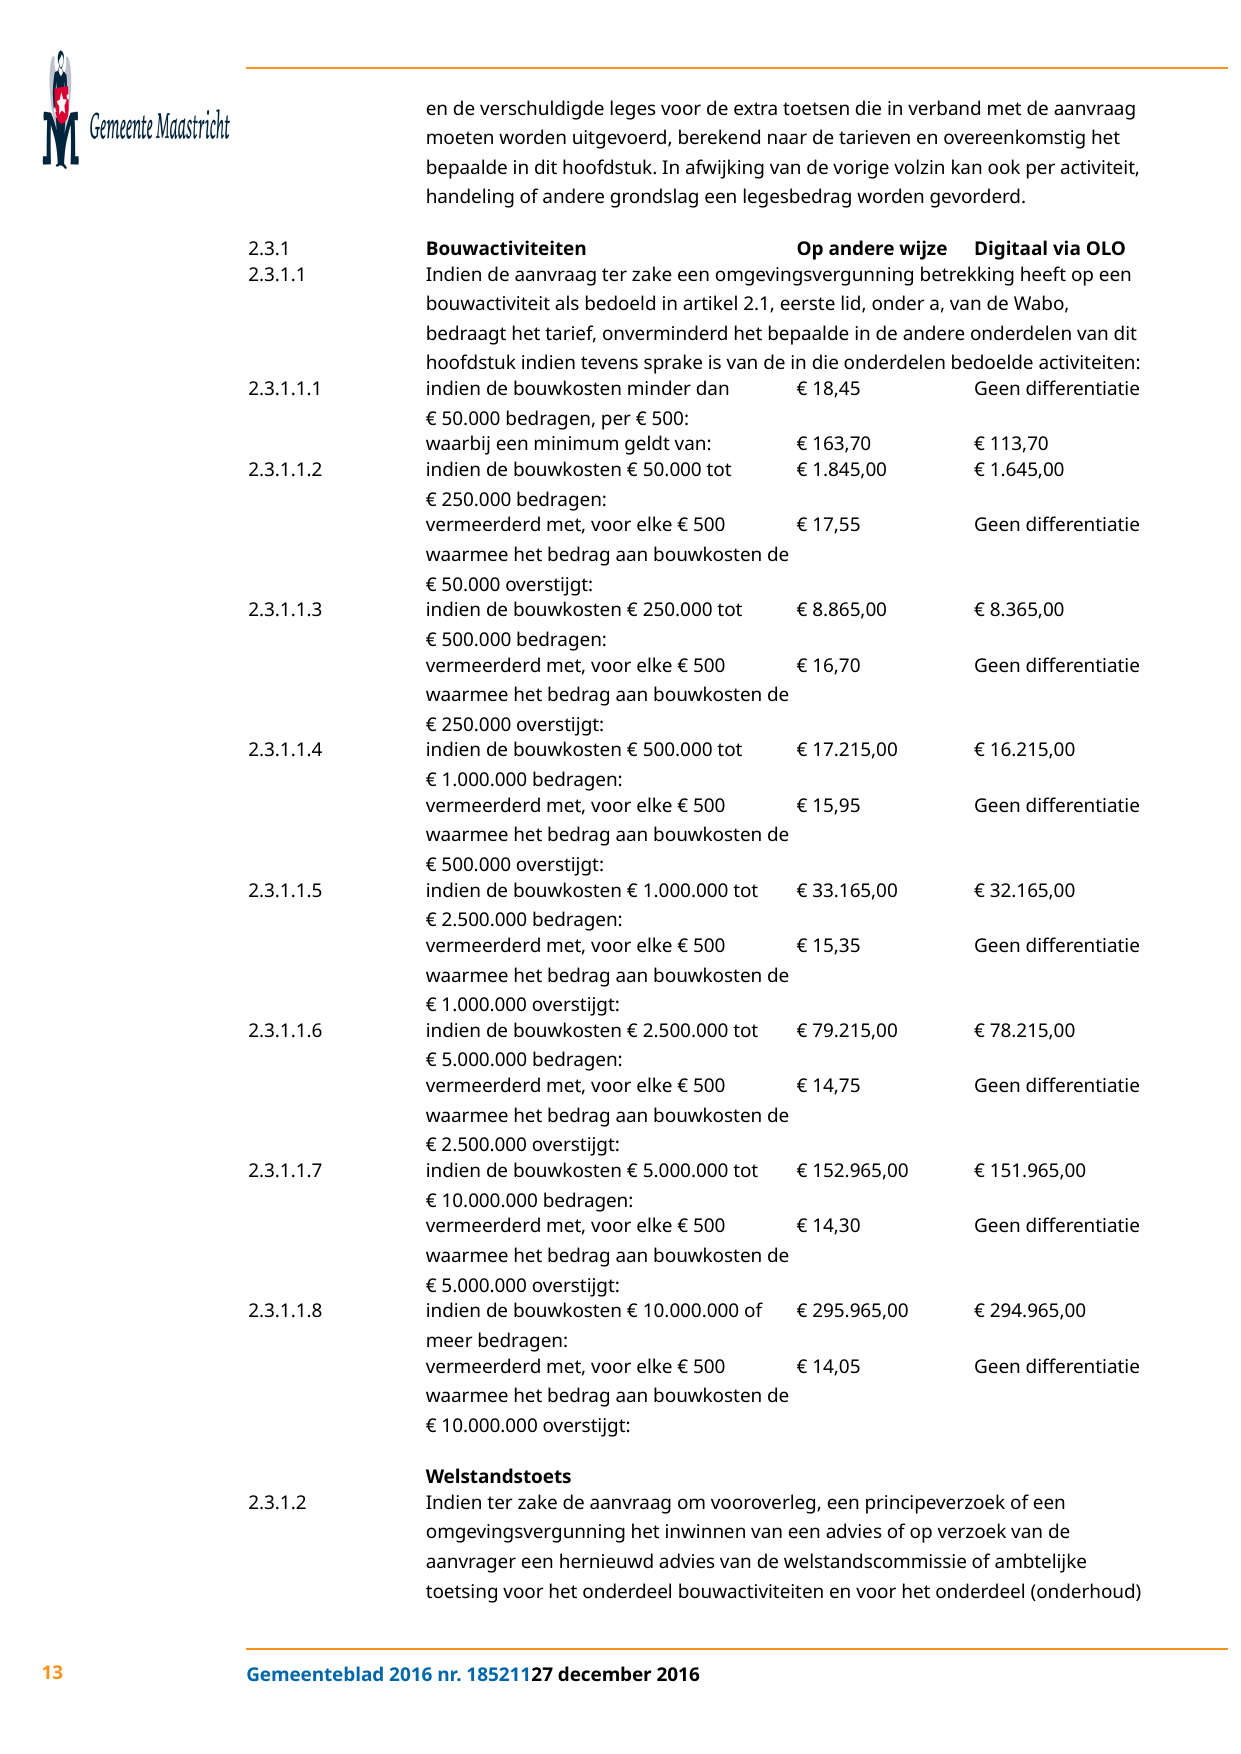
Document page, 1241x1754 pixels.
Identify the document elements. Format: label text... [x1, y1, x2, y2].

table_cell indien de bouwkosten € 5.000.000 tot € 10.000.000 bedragen: [426, 1157, 796, 1213]
table_cell Geen differentiatie [974, 652, 1152, 737]
table_cell vermeerderd met, voor elke € 500 waarmee het bedrag aan bouwkosten de € 5.000.000 overstijgt: [426, 1213, 796, 1297]
table_cell Op andere wijze [796, 235, 974, 261]
table_cell € 17,55 [796, 512, 974, 596]
table_cell [974, 1464, 1152, 1489]
table_cell 2.3.1.1.2 [248, 456, 426, 512]
table_cell € 295.965,00 [796, 1298, 974, 1353]
table_cell € 14,30 [796, 1213, 974, 1297]
table_cell Geen differentiatie [974, 512, 1152, 596]
table_cell waarbij een minimum geldt van: [426, 431, 796, 456]
table_cell [796, 209, 974, 235]
picture [41, 47, 231, 172]
table_cell Indien de aanvraag ter zake een omgevingsvergunning betrekking heeft op een bouwactiviteit als bedoeld in artikel 2.1, eerste lid, onder a, van de Wabo, bedraagt het tarief, onverminderd het bepaalde in de andere onderdelen van dit hoofdstuk indien tevens sprake is van de in die onderdelen bedoelde activiteiten: [426, 261, 1152, 375]
table_cell vermeerderd met, voor elke € 500 waarmee het bedrag aan bouwkosten de € 1.000.000 overstijgt: [426, 932, 796, 1017]
table_cell € 163,70 [796, 431, 974, 456]
table_cell [248, 1213, 426, 1297]
table_cell 2.3.1.1 [248, 261, 426, 375]
table_cell indien de bouwkosten € 500.000 tot € 1.000.000 bedragen: [426, 737, 796, 792]
table_cell 2.3.1.2 [248, 1489, 426, 1604]
table_cell € 32.165,00 [974, 877, 1152, 932]
table_cell € 151.965,00 [974, 1157, 1152, 1213]
table_cell € 1.845,00 [796, 456, 974, 512]
table_cell Geen differentiatie [974, 375, 1152, 431]
table_cell [248, 209, 426, 235]
table_cell 2.3.1.1.4 [248, 737, 426, 792]
table_cell vermeerderd met, voor elke € 500 waarmee het bedrag aan bouwkosten de € 10.000.000 overstijgt: [426, 1353, 796, 1438]
table_cell € 1.645,00 [974, 456, 1152, 512]
table_cell € 14,05 [796, 1353, 974, 1438]
table_cell [248, 1438, 426, 1463]
table_cell [248, 95, 426, 209]
table_cell € 78.215,00 [974, 1017, 1152, 1072]
table_cell € 15,95 [796, 792, 974, 877]
table_cell [248, 1073, 426, 1157]
table_cell [426, 209, 796, 235]
table_cell Welstandstoets [426, 1464, 796, 1489]
table_cell vermeerderd met, voor elke € 500 waarmee het bedrag aan bouwkosten de € 2.500.000 overstijgt: [426, 1073, 796, 1157]
table_cell [974, 209, 1152, 235]
table_cell [248, 792, 426, 877]
table_cell Digitaal via OLO [974, 235, 1152, 261]
table_cell indien de bouwkosten € 2.500.000 tot € 5.000.000 bedragen: [426, 1017, 796, 1072]
table_cell indien de bouwkosten minder dan € 50.000 bedragen, per € 500: [426, 375, 796, 431]
table_cell € 16.215,00 [974, 737, 1152, 792]
table_cell € 79.215,00 [796, 1017, 974, 1072]
table_cell Bouwactiviteiten [426, 235, 796, 261]
table_cell [248, 932, 426, 1017]
table_cell [426, 1438, 796, 1463]
table_cell Geen differentiatie [974, 1213, 1152, 1297]
table_cell € 14,75 [796, 1073, 974, 1157]
table_cell [248, 512, 426, 596]
table_cell € 8.365,00 [974, 596, 1152, 652]
table_cell vermeerderd met, voor elke € 500 waarmee het bedrag aan bouwkosten de € 250.000 overstijgt: [426, 652, 796, 737]
table_cell [974, 1438, 1152, 1463]
table_cell indien de bouwkosten € 50.000 tot € 250.000 bedragen: [426, 456, 796, 512]
table_cell Indien ter zake de aanvraag om vooroverleg, een principeverzoek of een omgevingsvergunning het inwinnen van een advies of op verzoek van de aanvrager een hernieuwd advies van de welstandscommissie of ambtelijke toetsing voor het onderdeel bouwactiviteiten en voor het onderdeel (onderhoud) [426, 1489, 1152, 1604]
table_cell € 113,70 [974, 431, 1152, 456]
table_cell € 16,70 [796, 652, 974, 737]
table_cell € 152.965,00 [796, 1157, 974, 1213]
table_cell € 15,35 [796, 932, 974, 1017]
table_cell [248, 652, 426, 737]
table_cell Geen differentiatie [974, 932, 1152, 1017]
table_cell € 294.965,00 [974, 1298, 1152, 1353]
table_cell Geen differentiatie [974, 1353, 1152, 1438]
table_cell [248, 431, 426, 456]
table_cell vermeerderd met, voor elke € 500 waarmee het bedrag aan bouwkosten de € 50.000 overstijgt: [426, 512, 796, 596]
table_cell indien de bouwkosten € 1.000.000 tot € 2.500.000 bedragen: [426, 877, 796, 932]
table_cell 2.3.1.1.5 [248, 877, 426, 932]
table_cell 2.3.1.1.6 [248, 1017, 426, 1072]
table_cell Geen differentiatie [974, 1073, 1152, 1157]
table_cell € 8.865,00 [796, 596, 974, 652]
table_cell vermeerderd met, voor elke € 500 waarmee het bedrag aan bouwkosten de € 500.000 overstijgt: [426, 792, 796, 877]
table_cell 2.3.1.1.3 [248, 596, 426, 652]
table_cell 2.3.1.1.7 [248, 1157, 426, 1213]
table_cell 2.3.1.1.1 [248, 375, 426, 431]
table_cell indien de bouwkosten € 10.000.000 of meer bedragen: [426, 1298, 796, 1353]
table_cell € 18,45 [796, 375, 974, 431]
table_cell Geen differentiatie [974, 792, 1152, 877]
table_cell € 17.215,00 [796, 737, 974, 792]
table_cell 2.3.1.1.8 [248, 1298, 426, 1353]
table_cell 2.3.1 [248, 235, 426, 261]
table_cell [248, 1353, 426, 1438]
table_cell en de verschuldigde leges voor de extra toetsen die in verband met de aanvraag moeten worden uitgevoerd, berekend naar de tarieven en overeenkomstig het bepaalde in dit hoofdstuk. In afwijking van de vorige volzin kan ook per activiteit, handeling of andere grondslag een legesbedrag worden gevorderd. [426, 95, 1152, 209]
table_cell indien de bouwkosten € 250.000 tot € 500.000 bedragen: [426, 596, 796, 652]
table_cell [248, 1464, 426, 1489]
table_cell [796, 1438, 974, 1463]
table_cell € 33.165,00 [796, 877, 974, 932]
table_cell [796, 1464, 974, 1489]
